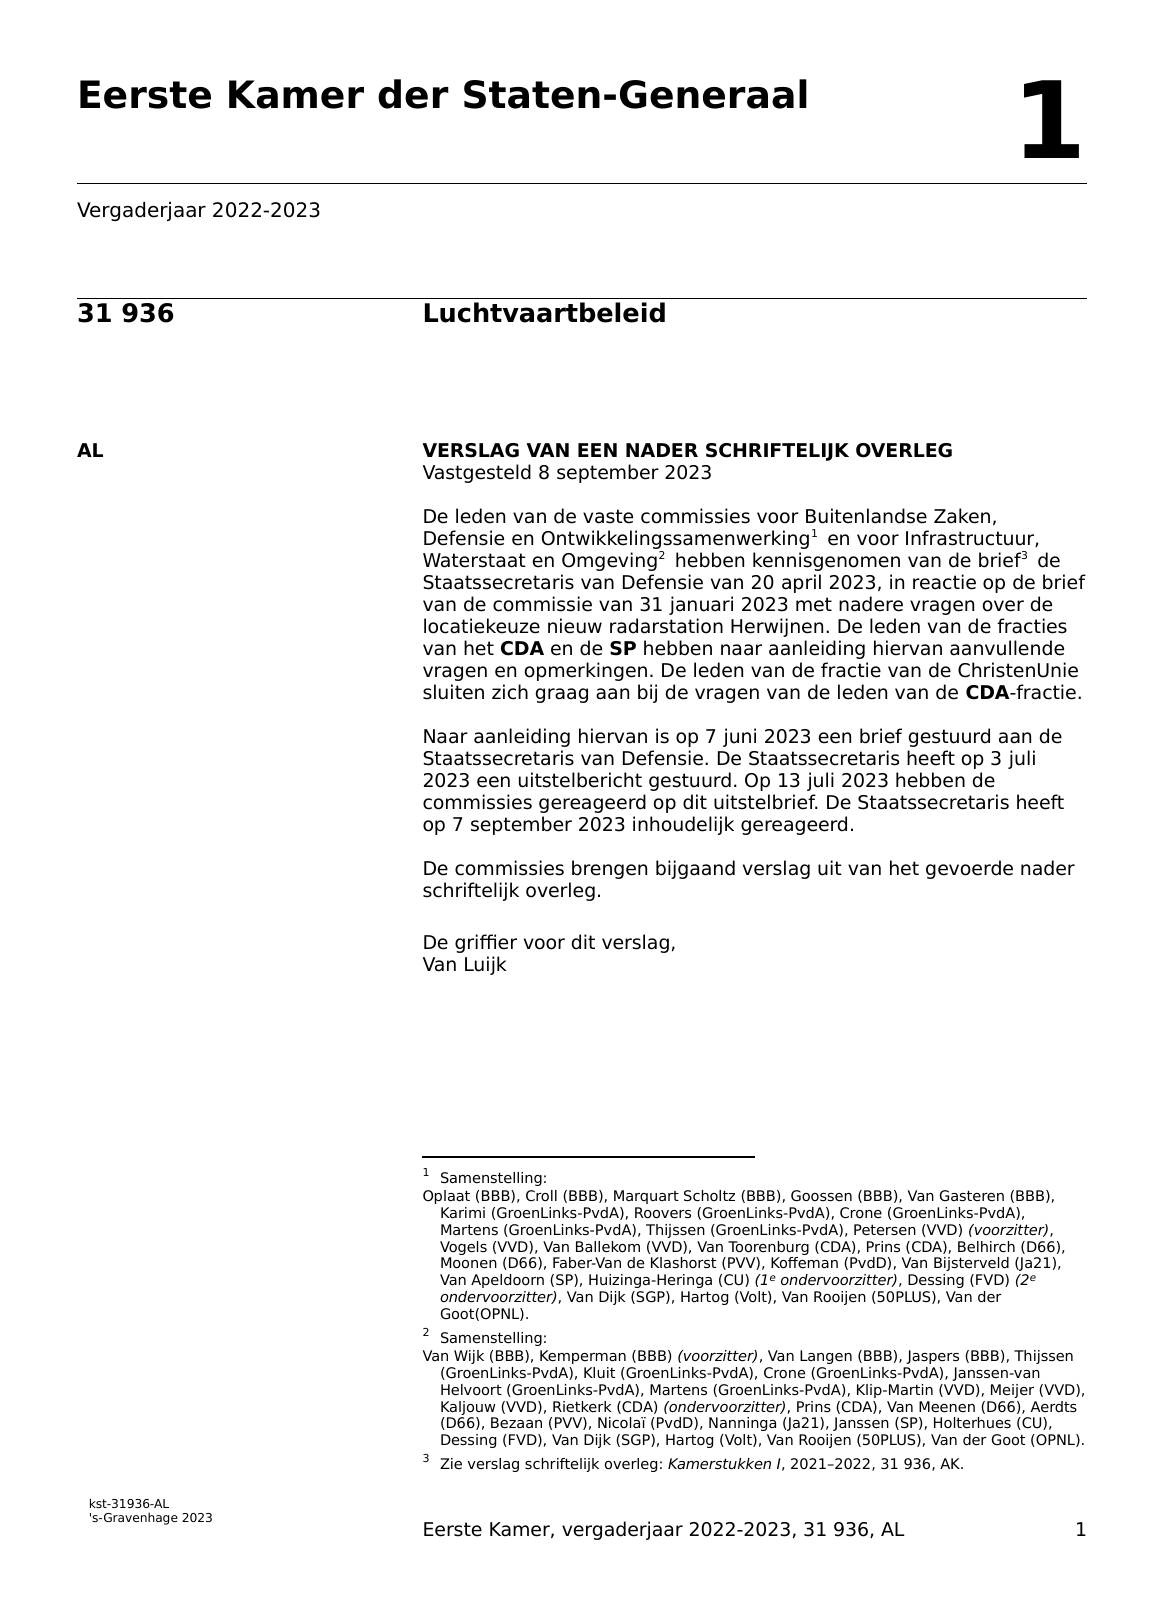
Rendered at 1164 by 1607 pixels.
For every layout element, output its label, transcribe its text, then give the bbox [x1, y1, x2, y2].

text Van Wijk (BBB), Kemperman (BBB) (voorzitter), Van Langen (BBB), Jaspers (BBB), Thijssen (GroenLinks-PvdA), Kluit (GroenLinks-PvdA), Crone (GroenLinks-PvdA), Janssen-van Helvoort (GroenLinks-PvdA), Martens (GroenLinks-PvdA), Klip-Martin (VVD), Meijer (VVD), Kaljouw (VVD), Rietkerk (CDA) (ondervoorzitter), Prins (CDA), Van Meenen (D66), Aerdts (D66), Bezaan (PVV), Nicolaï (PvdD), Nanninga (Ja21), Janssen (SP), Holterhues (CU), Dessing (FVD), Van Dijk (SGP), Hartog (Volt), Van Rooijen (50PLUS), Van der Goot (OPNL). [422, 1348, 1087, 1449]
text Samenstelling: [422, 1166, 1087, 1188]
table_cell Vergaderjaar 2022-2023 [77, 184, 1087, 298]
table_header 1 [886, 59, 1087, 183]
text Naar aanleiding hiervan is op 7 juni 2023 een brief gestuurd aan de Staatssecretaris van Defensie. De Staatssecretaris heeft op 3 juli 2023 een uitstelbericht gestuurd. Op 13 juli 2023 hebben de commissies gereageerd op dit uitstelbrief. De Staatssecretaris heeft op 7 september 2023 inhoudelijk gereageerd. [422, 726, 1087, 836]
text Zie verslag schriftelijk overleg: Kamerstukken I, 2021–2022, 31 936, AK. [422, 1452, 1087, 1474]
text De commissies brengen bijgaand verslag uit van het gevoerde nader schriftelijk overleg. [422, 858, 1087, 902]
subtitle 31 936 Luchtvaartbeleid [77, 299, 1087, 329]
text 's-Gravenhage 2023 [88, 1511, 323, 1525]
table_header Eerste Kamer der Staten-Generaal [77, 59, 886, 183]
text Samenstelling: [422, 1326, 1087, 1348]
text kst-31936-AL [88, 1497, 323, 1511]
text Oplaat (BBB), Croll (BBB), Marquart Scholtz (BBB), Goossen (BBB), Van Gasteren (BBB), Karimi (GroenLinks-PvdA), Roovers (GroenLinks-PvdA), Crone (GroenLinks-PvdA), Martens (GroenLinks-PvdA), Thijssen (GroenLinks-PvdA), Petersen (VVD) (voorzitter), Vogels (VVD), Van Ballekom (VVD), Van Toorenburg (CDA), Prins (CDA), Belhirch (D66), Moonen (D66), Faber-Van de Klashorst (PVV), Koffeman (PvdD), Van Bijsterveld (Ja21), Van Apeldoorn (SP), Huizinga-Heringa (CU) (1e ondervoorzitter), Dessing (FVD) (2e ondervoorzitter), Van Dijk (SGP), Hartog (Volt), Van Rooijen (50PLUS), Van der Goot(OPNL). [422, 1188, 1087, 1323]
subtitle AL VERSLAG VAN EEN NADER SCHRIFTELIJK OVERLEG [77, 440, 1087, 462]
text De leden van de vaste commissies voor Buitenlandse Zaken, Defensie en Ontwikkelingssamenwerking en voor Infrastructuur, Waterstaat en Omgeving hebben kennisgenomen van de brief de Staatssecretaris van Defensie van 20 april 2023, in reactie op de brief van de commissie van 31 januari 2023 met nadere vragen over de locatiekeuze nieuw radarstation Herwijnen. De leden van de fracties van het CDA en de SP hebben naar aanleiding hiervan aanvullende vragen en opmerkingen. De leden van de fractie van de ChristenUnie sluiten zich graag aan bij de vragen van de leden van de CDA-fractie. [422, 506, 1087, 704]
text De griffier voor dit verslag, Van Luijk [422, 932, 1087, 976]
text Vastgesteld 8 september 2023 [422, 462, 1087, 484]
